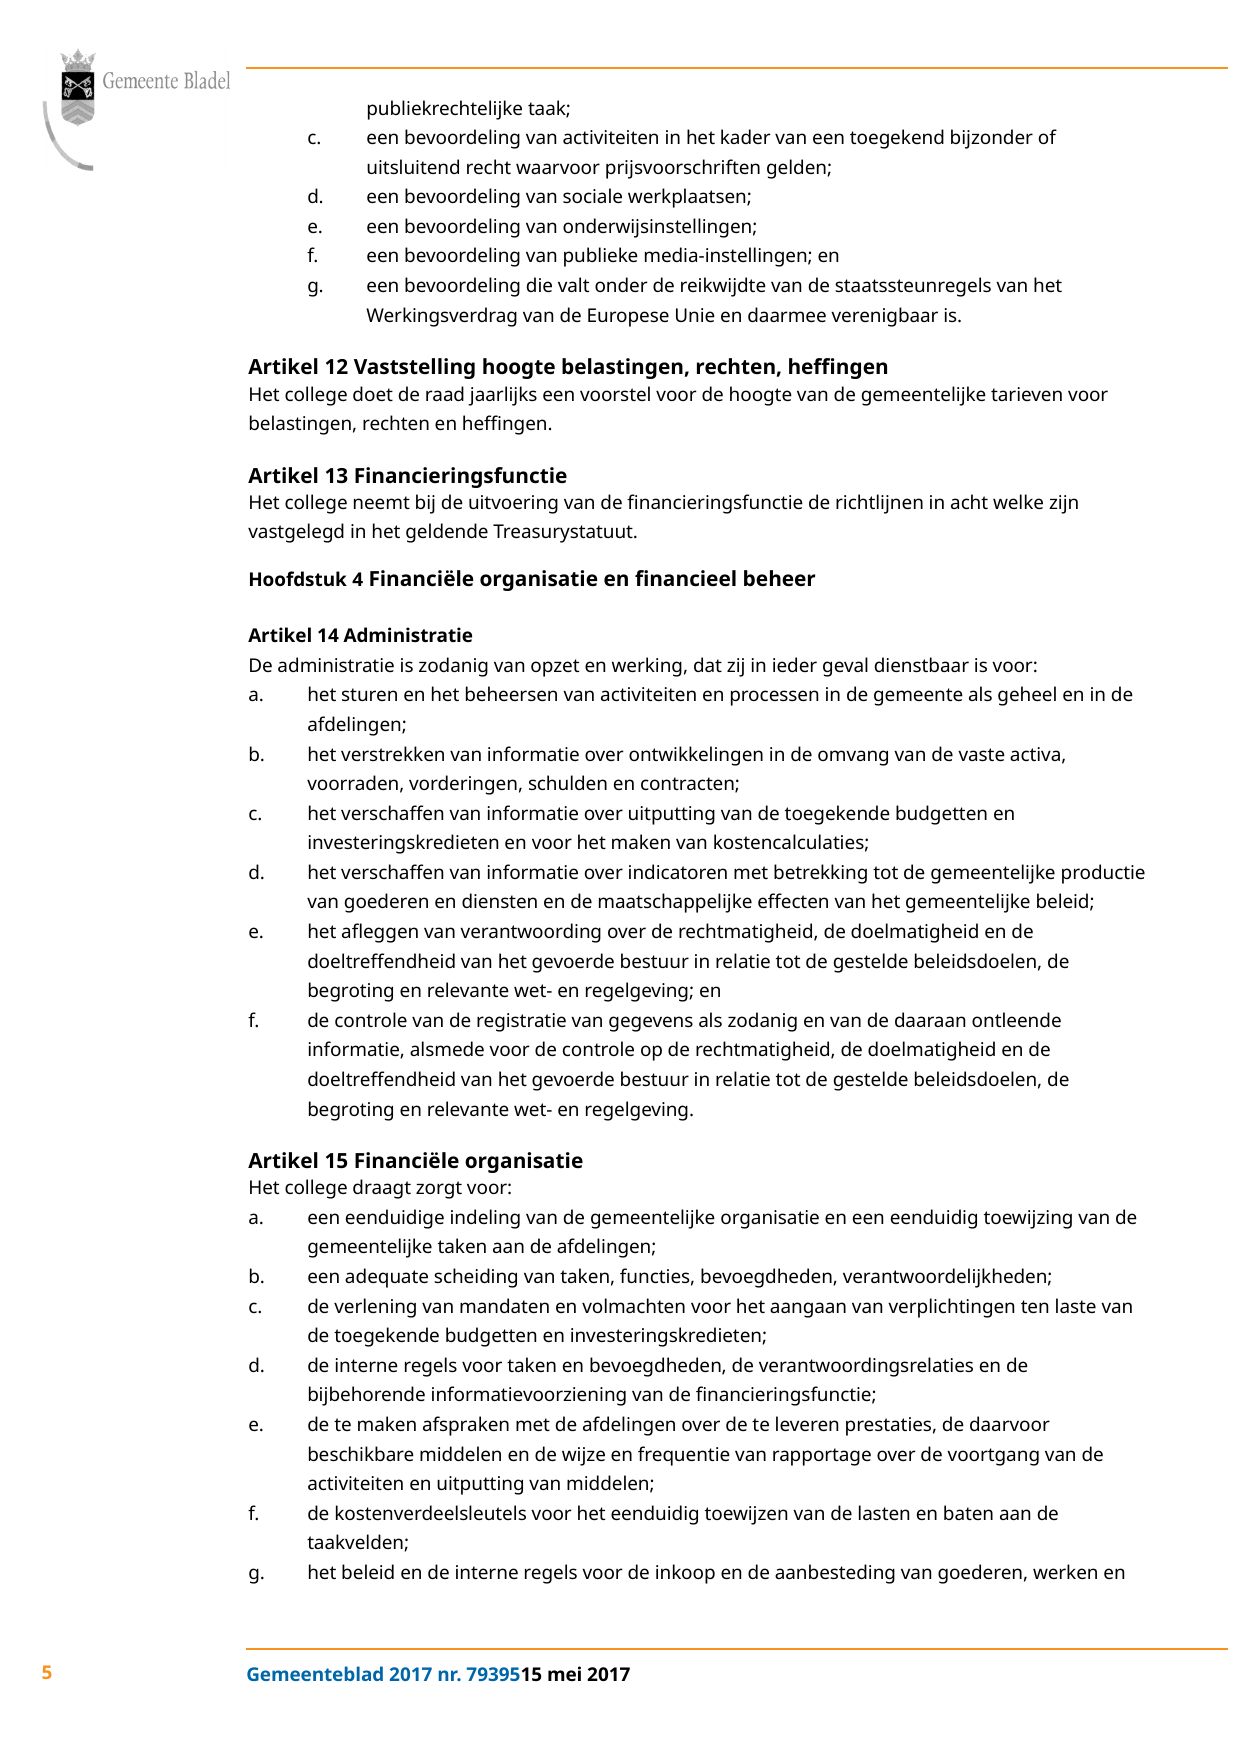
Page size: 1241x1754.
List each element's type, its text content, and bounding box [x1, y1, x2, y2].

list de te maken afspraken met de afdelingen over de te leveren prestaties, de daarvoor beschikbare middelen en de wijze en frequentie van rapportage over de voortgang van de activiteiten en uitputting van middelen; [248, 1411, 1152, 1496]
list het beleid en de interne regels voor de inkoop en de aanbesteding van goederen, werken en [248, 1559, 1152, 1585]
list een bevoordeling van onderwijsinstellingen; [307, 213, 1152, 239]
text Artikel 15 Financiële organisatie [248, 1146, 1152, 1174]
list een eenduidige indeling van de gemeentelijke organisatie en een eenduidig toewijzing van de gemeentelijke taken aan de afdelingen; [248, 1204, 1152, 1259]
list de controle van de registratie van gegevens als zodanig en van de daaraan ontleende informatie, alsmede voor de controle op de rechtmatigheid, de doelmatigheid en de doeltreffendheid van het gevoerde bestuur in relatie tot de gestelde beleidsdoelen, de begroting en relevante wet- en regelgeving. [248, 1007, 1152, 1121]
text Artikel 14 Administratie [248, 622, 1152, 648]
text Het college draagt zorgt voor: [248, 1174, 1152, 1200]
list publiekrechtelijke taak; [307, 95, 1152, 121]
picture [41, 47, 231, 172]
list de interne regels voor taken en bevoegdheden, de verantwoordingsrelaties en de bijbehorende informatievoorziening van de financieringsfunctie; [248, 1352, 1152, 1407]
text Artikel 13 Financieringsfunctie [248, 461, 1152, 489]
list een bevoordeling van sociale werkplaatsen; [307, 183, 1152, 209]
list het sturen en het beheersen van activiteiten en processen in de gemeente als geheel en in de afdelingen; [248, 682, 1152, 737]
list het verschaffen van informatie over indicatoren met betrekking tot de gemeentelijke productie van goederen en diensten en de maatschappelijke effecten van het gemeentelijke beleid; [248, 859, 1152, 914]
text Hoofdstuk 4 Financiële organisatie en financieel beheer [248, 564, 1152, 593]
list een adequate scheiding van taken, functies, bevoegdheden, verantwoordelijkheden; [248, 1263, 1152, 1289]
text De administratie is zodanig van opzet en werking, dat zij in ieder geval dienstbaar is voor: [248, 652, 1152, 678]
list de verlening van mandaten en volmachten voor het aangaan van verplichtingen ten laste van de toegekende budgetten en investeringskredieten; [248, 1293, 1152, 1348]
list het verschaffen van informatie over uitputting van de toegekende budgetten en investeringskredieten en voor het maken van kostencalculaties; [248, 800, 1152, 855]
list een bevoordeling die valt onder de reikwijdte van de staatssteunregels van het Werkingsverdrag van de Europese Unie en daarmee verenigbaar is. [307, 272, 1152, 328]
list het afleggen van verantwoording over de rechtmatigheid, de doelmatigheid en de doeltreffendheid van het gevoerde bestuur in relatie tot de gestelde beleidsdoelen, de begroting en relevante wet- en regelgeving; en [248, 918, 1152, 1003]
list een bevoordeling van publieke media-instellingen; en [307, 243, 1152, 268]
text Het college neemt bij de uitvoering van de financieringsfunctie de richtlijnen in acht welke zijn vastgelegd in het geldende Treasurystatuut. [248, 489, 1152, 544]
list de kostenverdeelsleutels voor het eenduidig toewijzen van de lasten en baten aan de taakvelden; [248, 1500, 1152, 1555]
text Artikel 12 Vaststelling hoogte belastingen, rechten, heffingen [248, 352, 1152, 381]
list het verstrekken van informatie over ontwikkelingen in de omvang van de vaste activa, voorraden, vorderingen, schulden en contracten; [248, 741, 1152, 796]
list een bevoordeling van activiteiten in het kader van een toegekend bijzonder of uitsluitend recht waarvoor prijsvoorschriften gelden; [307, 124, 1152, 180]
text Het college doet de raad jaarlijks een voorstel voor de hoogte van de gemeentelijke tarieven voor belastingen, rechten en heffingen. [248, 381, 1152, 436]
